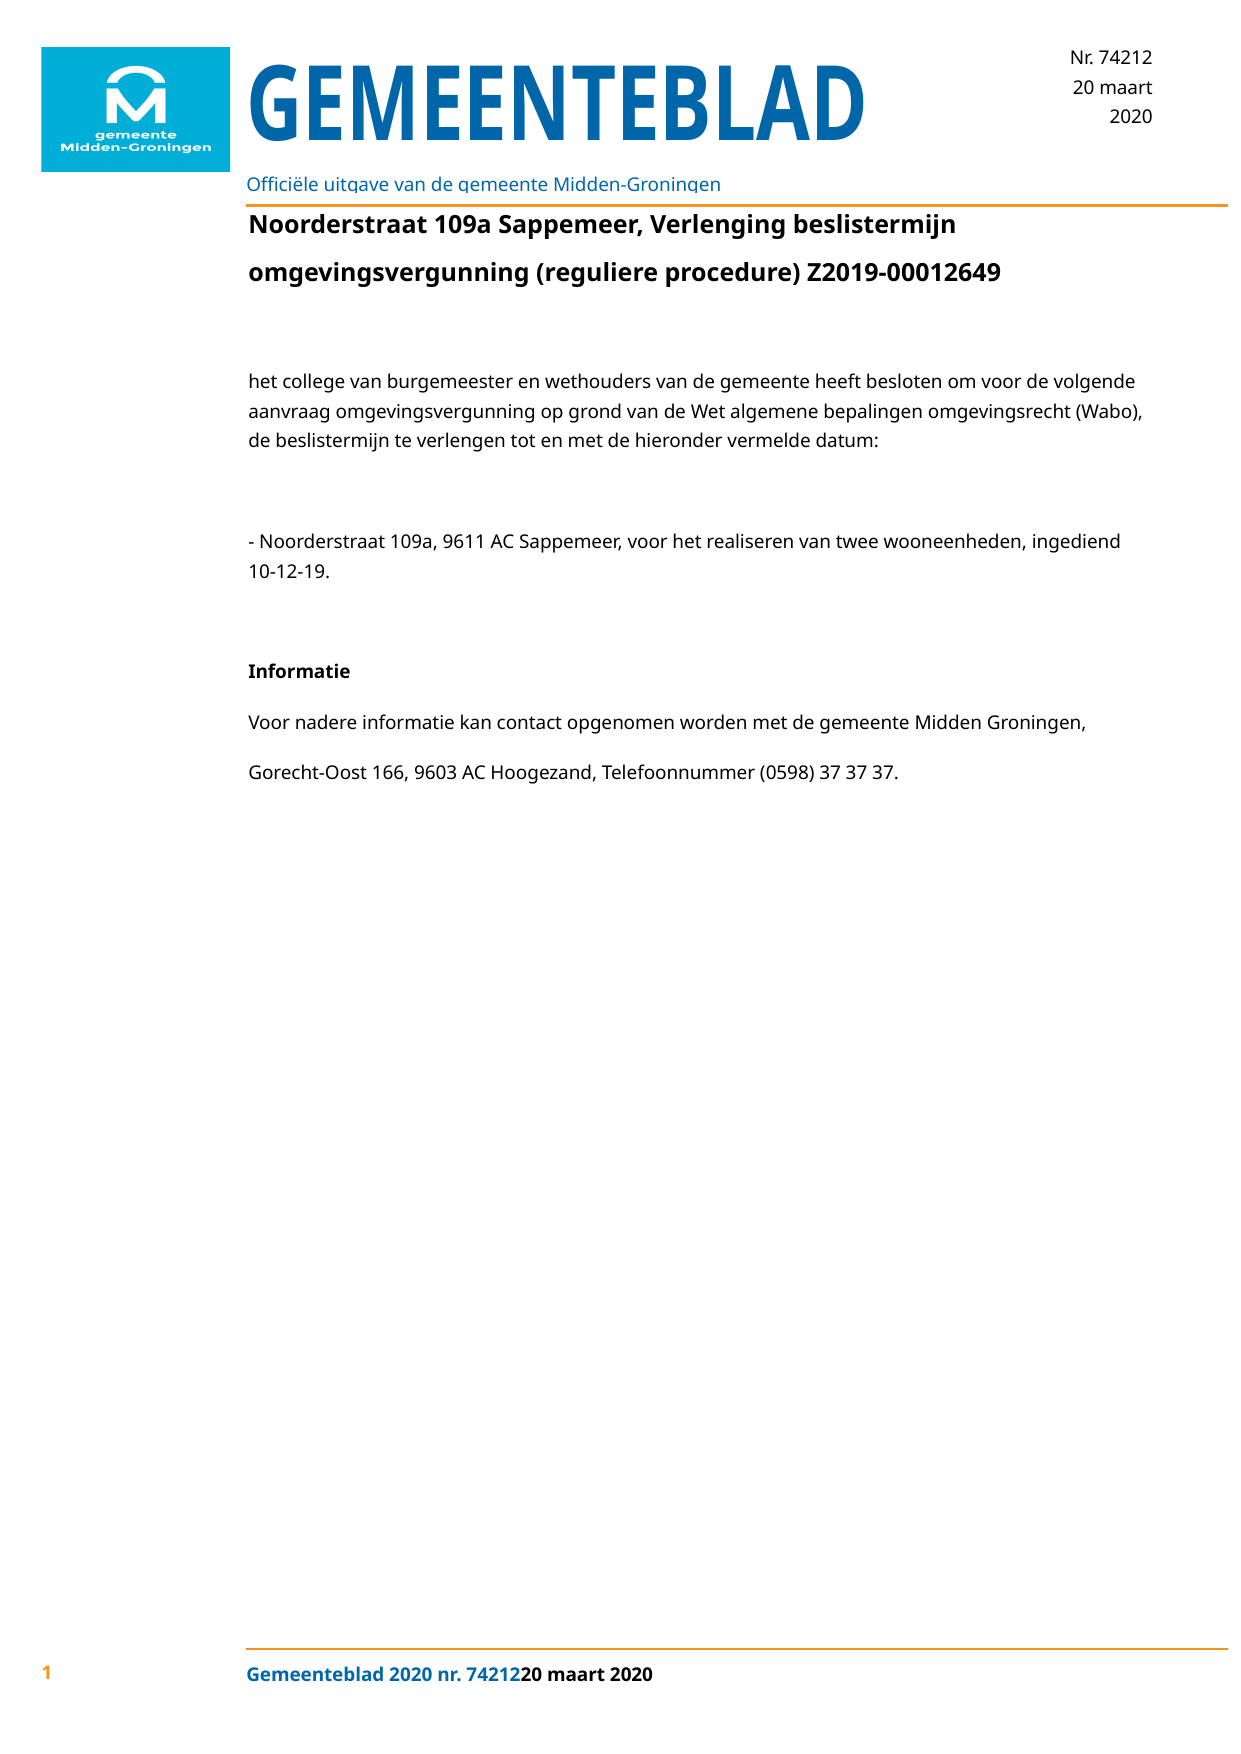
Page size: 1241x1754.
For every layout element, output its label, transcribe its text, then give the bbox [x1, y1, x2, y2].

text het college van burgemeester en wethouders van de gemeente heeft besloten om voor de volgende aanvraag omgevingsvergunning op grond van de Wet algemene bepalingen omgevingsrecht (Wabo), de beslistermijn te verlengen tot en met de hieronder vermelde datum: [248, 368, 1152, 453]
text - Noorderstraat 109a, 9611 AC Sappemeer, voor het realiseren van twee wooneenheden, ingediend 10-12-19. [248, 528, 1152, 584]
text Noorderstraat 109a Sappemeer, Verlenging beslistermijn omgevingsvergunning (reguliere procedure) Z2019-00012649 [248, 207, 1152, 288]
text Informatie [248, 659, 1152, 684]
picture [108, 66, 164, 82]
picture [184, 146, 190, 153]
text Voor nadere informatie kan contact opgenomen worden met de gemeente Midden Groningen, [248, 709, 1152, 735]
text Gorecht-Oost 166, 9603 AC Hoogezand, Telefoonnummer (0598) 37 37 37. [248, 759, 1152, 785]
picture [107, 89, 165, 122]
